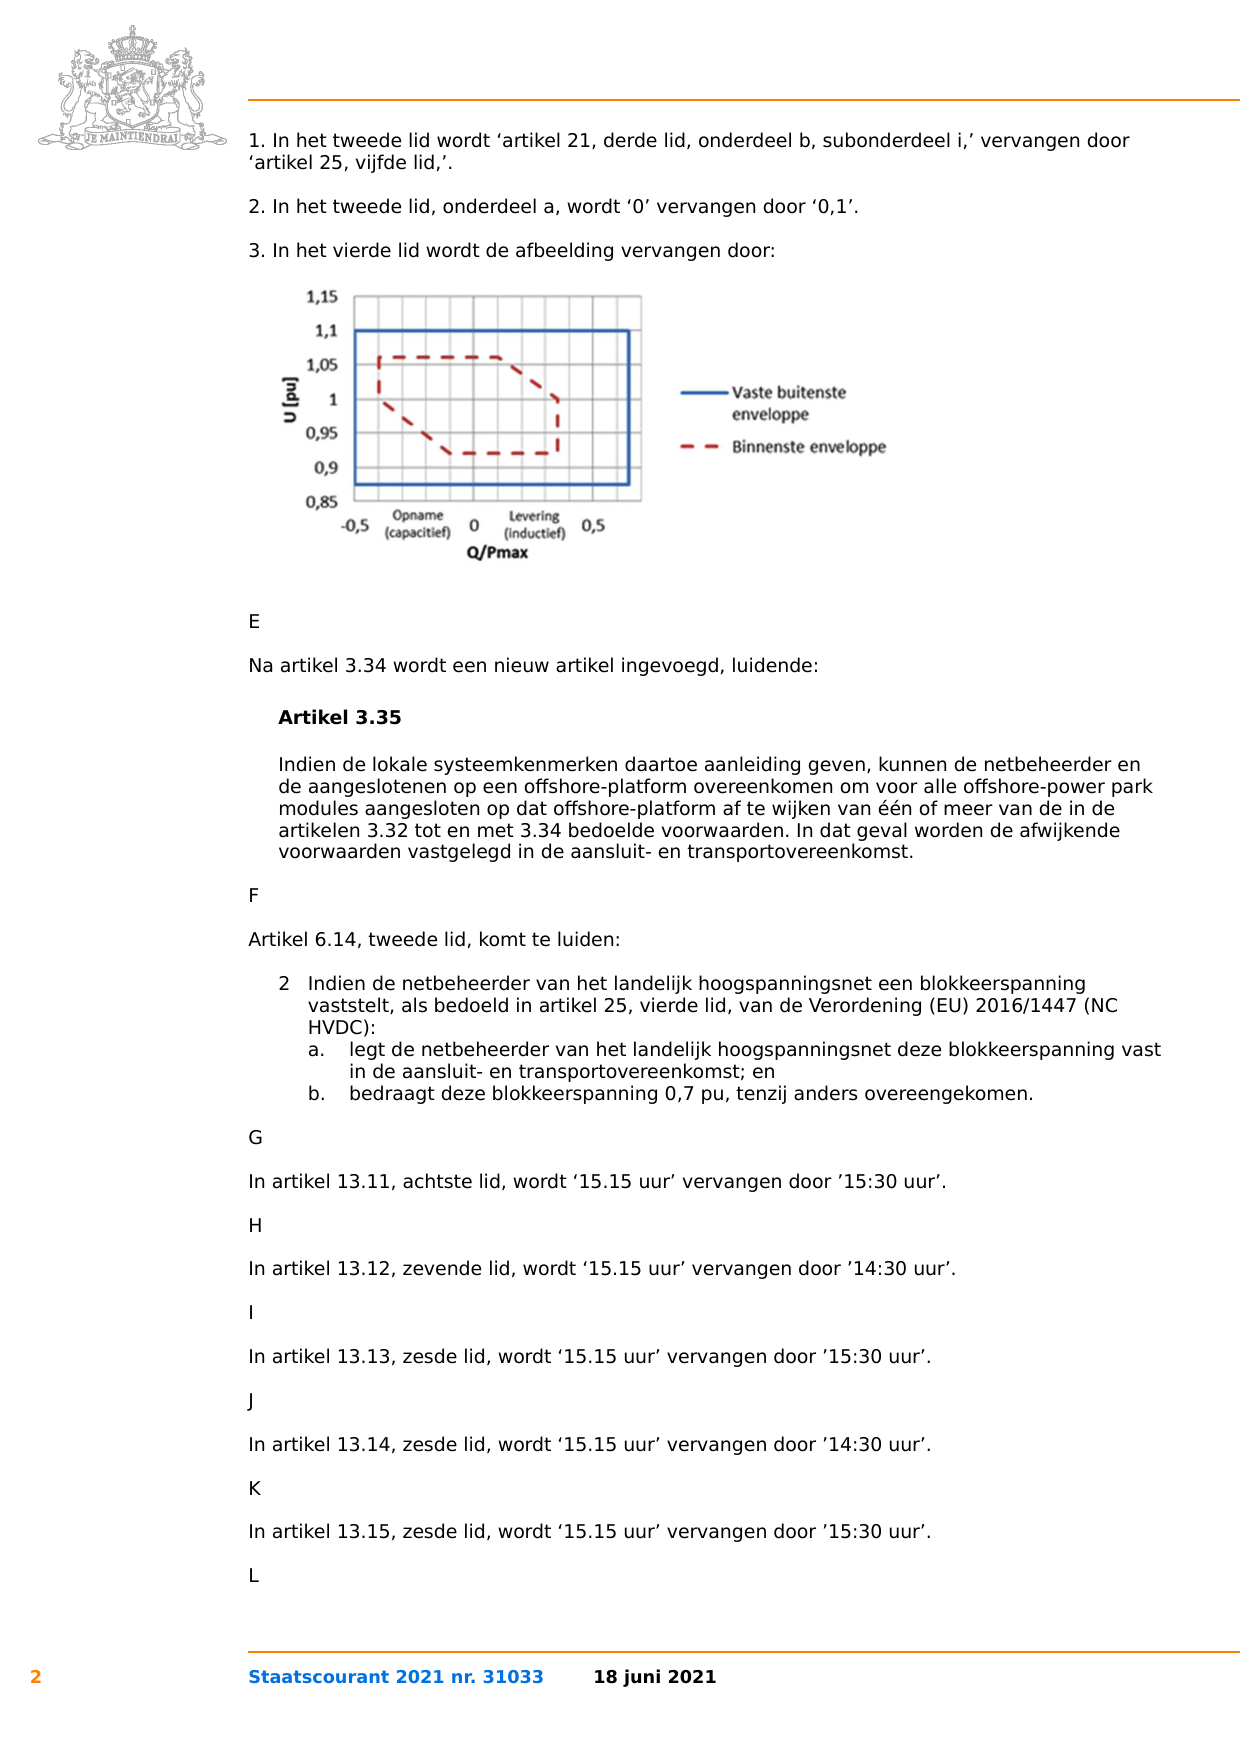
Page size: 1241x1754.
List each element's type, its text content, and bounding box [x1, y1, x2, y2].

text Na artikel 3.34 wordt een nieuw artikel ingevoegd, luidende: [248, 654, 1163, 677]
subtitle Artikel 3.35 [278, 707, 1163, 728]
text In artikel 13.13, zesde lid, wordt ‘15.15 uur’ vervangen door ’15:30 uur’. [248, 1346, 1163, 1368]
text In artikel 13.15, zesde lid, wordt ‘15.15 uur’ vervangen door ’15:30 uur’. [248, 1521, 1163, 1543]
text 1. In het tweede lid wordt ‘artikel 21, derde lid, onderdeel b, subonderdeel i,’ vervangen door ‘artikel 25, vijfde lid,’. [248, 130, 1163, 174]
text L [248, 1565, 1163, 1587]
text K [248, 1478, 1163, 1499]
text 2. In het tweede lid, onderdeel a, wordt ‘0’ vervangen door ‘0,1’. [248, 196, 1163, 218]
picture [38, 25, 227, 150]
text a. legt de netbeheerder van het landelijk hoogspanningsnet deze blokkeerspanning vast in de aansluit- en transportovereenkomst; en [308, 1039, 1163, 1083]
text F [248, 885, 1163, 907]
text In artikel 13.14, zesde lid, wordt ‘15.15 uur’ vervangen door ’14:30 uur’. [248, 1434, 1163, 1456]
text Indien de lokale systeemkenmerken daartoe aanleiding geven, kunnen de netbeheerder en de aangeslotenen op een offshore-platform overeenkomen om voor alle offshore-power park modules aangesloten op dat offshore-platform af te wijken van één of meer van de in de artikelen 3.32 tot en met 3.34 bedoelde voorwaarden. In dat geval worden de afwijkende voorwaarden vastgelegd in de aansluit- en transportovereenkomst. [278, 753, 1163, 863]
text 2 Indien de netbeheerder van het landelijk hoogspanningsnet een blokkeerspanning vaststelt, als bedoeld in artikel 25, vierde lid, van de Verordening (EU) 2016/1447 (NC HVDC): [278, 973, 1163, 1039]
text J [248, 1390, 1163, 1412]
text b. bedraagt deze blokkeerspanning 0,7 pu, tenzij anders overeengekomen. [308, 1083, 1163, 1105]
picture [278, 283, 893, 567]
text 3. In het vierde lid wordt de afbeelding vervangen door: [248, 239, 1163, 262]
text In artikel 13.12, zevende lid, wordt ‘15.15 uur’ vervangen door ’14:30 uur’. [248, 1258, 1163, 1280]
text H [248, 1214, 1163, 1236]
text E [248, 611, 1163, 633]
text Artikel 6.14, tweede lid, komt te luiden: [248, 929, 1163, 951]
text In artikel 13.11, achtste lid, wordt ‘15.15 uur’ vervangen door ’15:30 uur’. [248, 1171, 1163, 1193]
text G [248, 1127, 1163, 1149]
text I [248, 1302, 1163, 1324]
